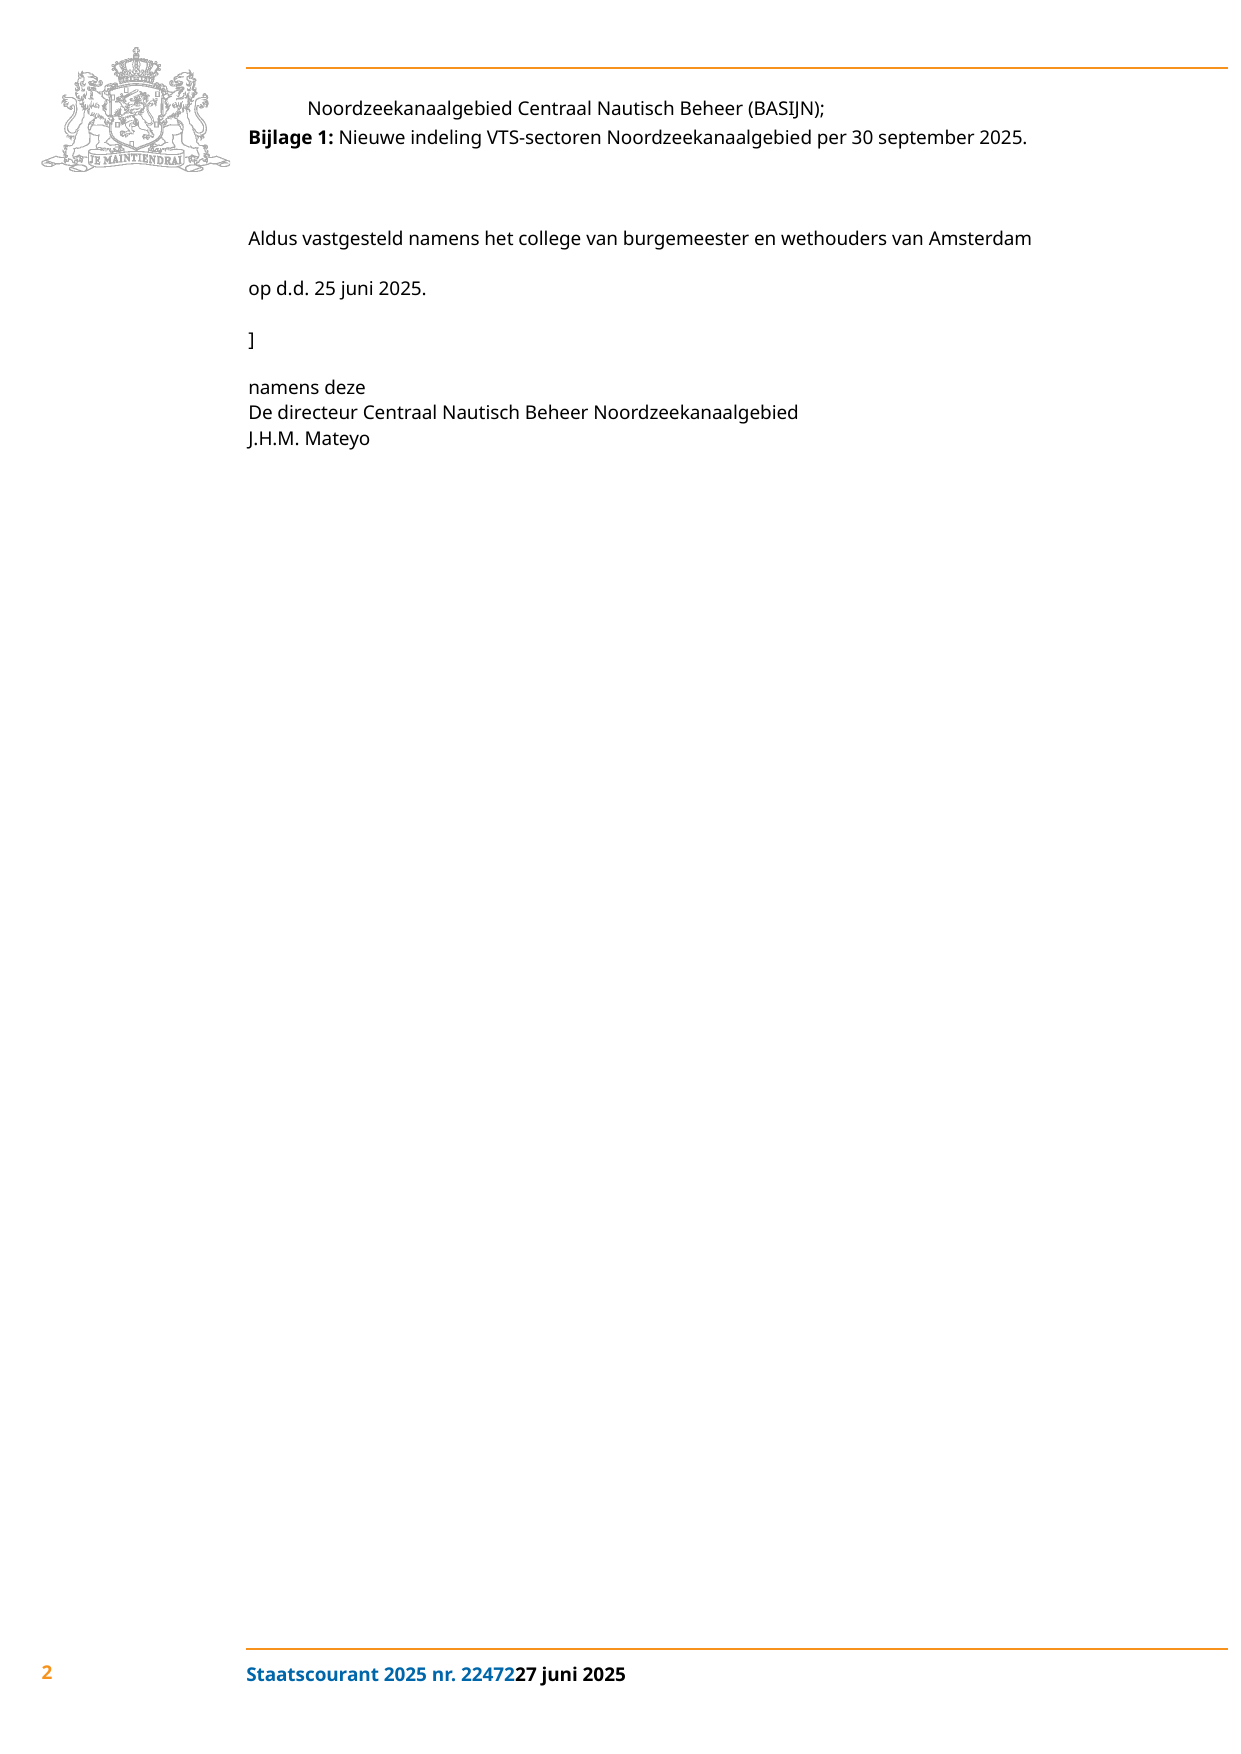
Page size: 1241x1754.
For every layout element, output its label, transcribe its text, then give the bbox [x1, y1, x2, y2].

list Noordzeekanaalgebied Centraal Nautisch Beheer (BASIJN); [248, 95, 1152, 121]
text Bijlage 1: Nieuwe indeling VTS-sectoren Noordzeekanaalgebied per 30 september 2025. [248, 124, 1152, 150]
text Aldus vastgesteld namens het college van burgemeester en wethouders van Amsterdam [248, 225, 1152, 251]
text J.H.M. Mateyo [248, 425, 1152, 451]
picture [41, 47, 231, 172]
text De directeur Centraal Nautisch Beheer Noordzeekanaalgebied [248, 399, 1152, 425]
text ] [248, 326, 1152, 352]
text op d.d. 25 juni 2025. [248, 276, 1152, 301]
text namens deze [248, 374, 1152, 399]
